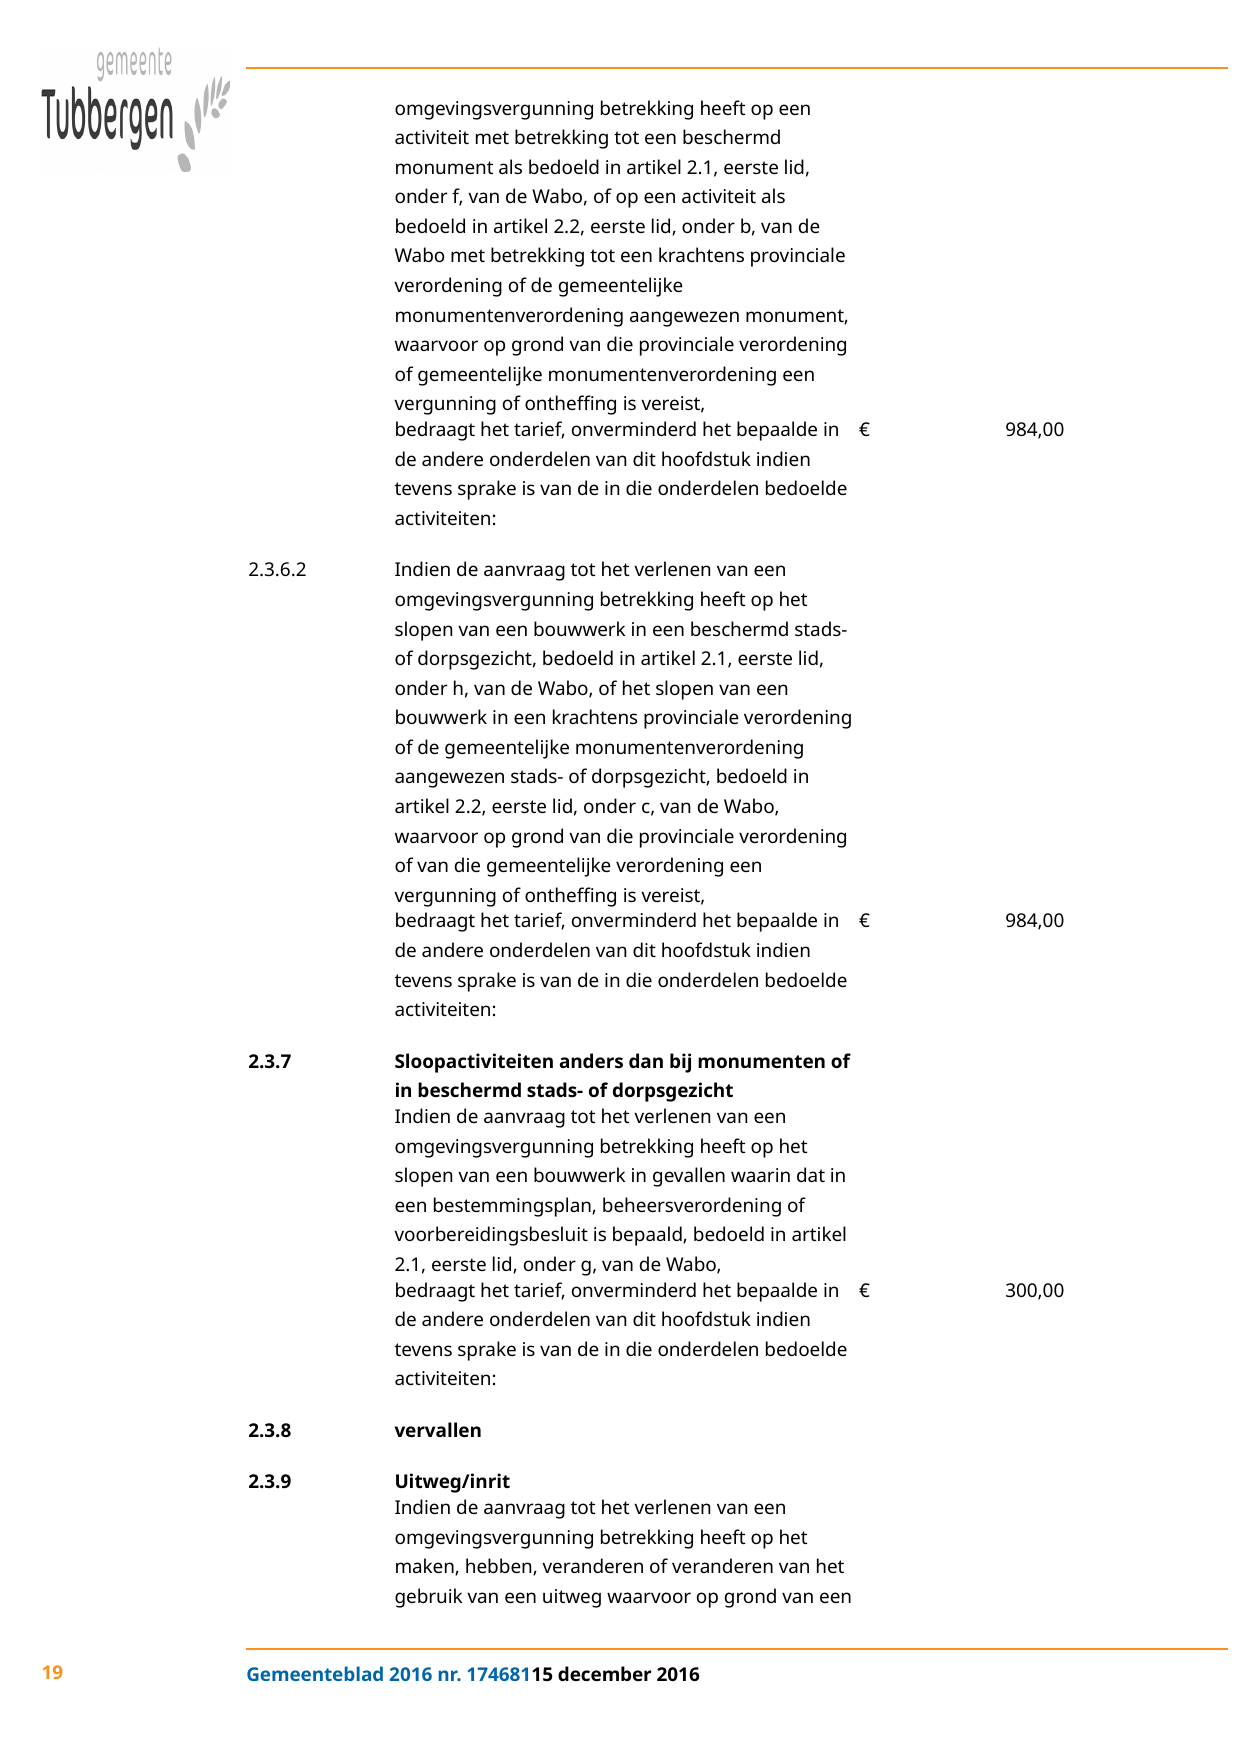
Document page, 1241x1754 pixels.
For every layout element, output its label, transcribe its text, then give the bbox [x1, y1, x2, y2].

table_cell [1005, 1022, 1152, 1048]
table_cell Indien de aanvraag tot het verlenen van een omgevingsvergunning betrekking heeft op het slopen van een bouwwerk in gevallen waarin dat in een bestemmingsplan, beheersverordening of voorbereidingsbesluit is bepaald, bedoeld in artikel 2.1, eerste lid, onder g, van de Wabo, [394, 1103, 859, 1277]
table_cell € [859, 908, 1005, 1022]
table_cell bedraagt het tarief, onverminderd het bepaalde in de andere onderdelen van dit hoofdstuk indien tevens sprake is van de in die onderdelen bedoelde activiteiten: [394, 416, 859, 531]
table_cell 2.3.8 [248, 1417, 394, 1443]
table_cell bedraagt het tarief, onverminderd het bepaalde in de andere onderdelen van dit hoofdstuk indien tevens sprake is van de in die onderdelen bedoelde activiteiten: [394, 908, 859, 1022]
table_cell vervallen [394, 1417, 859, 1443]
table_cell [1005, 1443, 1152, 1468]
table_cell [859, 1469, 1005, 1494]
table_cell [248, 1277, 394, 1391]
table_cell [859, 1103, 1005, 1277]
table_cell [1005, 531, 1152, 557]
table_cell [1005, 95, 1152, 416]
table_cell [859, 1443, 1005, 1468]
table_cell 984,00 [1005, 416, 1152, 531]
table_cell [248, 95, 394, 416]
table_cell Indien de aanvraag tot het verlenen van een omgevingsvergunning betrekking heeft op het maken, hebben, veranderen of veranderen van het gebruik van een uitweg waarvoor op grond van een [394, 1494, 859, 1609]
table_cell 984,00 [1005, 908, 1152, 1022]
table_cell [1005, 1103, 1152, 1277]
table_cell [248, 531, 394, 557]
table_cell Uitweg/inrit [394, 1469, 859, 1494]
table_cell [394, 1391, 859, 1417]
table_cell [394, 531, 859, 557]
table_cell 2.3.7 [248, 1048, 394, 1103]
table_cell [859, 1417, 1005, 1443]
table_cell [1005, 1391, 1152, 1417]
picture [41, 47, 231, 172]
table_cell [394, 1022, 859, 1048]
table_cell [859, 1022, 1005, 1048]
table_cell [859, 95, 1005, 416]
table_cell [859, 1391, 1005, 1417]
table_cell [859, 557, 1005, 908]
table_cell [394, 1443, 859, 1468]
table_cell bedraagt het tarief, onverminderd het bepaalde in de andere onderdelen van dit hoofdstuk indien tevens sprake is van de in die onderdelen bedoelde activiteiten: [394, 1277, 859, 1391]
table_cell 300,00 [1005, 1277, 1152, 1391]
table_cell [248, 1022, 394, 1048]
table_cell [248, 1494, 394, 1609]
table_cell [1005, 1048, 1152, 1103]
table_cell Indien de aanvraag tot het verlenen van een omgevingsvergunning betrekking heeft op het slopen van een bouwwerk in een beschermd stads- of dorpsgezicht, bedoeld in artikel 2.1, eerste lid, onder h, van de Wabo, of het slopen van een bouwwerk in een krachtens provinciale verordening of de gemeentelijke monumentenverordening aangewezen stads- of dorpsgezicht, bedoeld in artikel 2.2, eerste lid, onder c, van de Wabo, waarvoor op grond van die provinciale verordening of van die gemeentelijke verordening een vergunning of ontheffing is vereist, [394, 557, 859, 908]
table_cell [1005, 1417, 1152, 1443]
table_cell 2.3.9 [248, 1469, 394, 1494]
table_cell [248, 1103, 394, 1277]
table_cell [248, 1443, 394, 1468]
table_cell [248, 1391, 394, 1417]
table_cell [1005, 1469, 1152, 1494]
table_cell 2.3.6.2 [248, 557, 394, 908]
table_cell [1005, 557, 1152, 908]
table_cell € [859, 1277, 1005, 1391]
table_cell € [859, 416, 1005, 531]
table_cell Sloopactiviteiten anders dan bij monumenten of in beschermd stads- of dorpsgezicht [394, 1048, 859, 1103]
table_cell [859, 1048, 1005, 1103]
table_cell [859, 1494, 1005, 1609]
table_cell omgevingsvergunning betrekking heeft op een activiteit met betrekking tot een beschermd monument als bedoeld in artikel 2.1, eerste lid, onder f, van de Wabo, of op een activiteit als bedoeld in artikel 2.2, eerste lid, onder b, van de Wabo met betrekking tot een krachtens provinciale verordening of de gemeentelijke monumentenverordening aangewezen monument, waarvoor op grond van die provinciale verordening of gemeentelijke monumentenverordening een vergunning of ontheffing is vereist, [394, 95, 859, 416]
table_cell [1005, 1494, 1152, 1609]
table_cell [859, 531, 1005, 557]
table_cell [248, 908, 394, 1022]
table_cell [248, 416, 394, 531]
